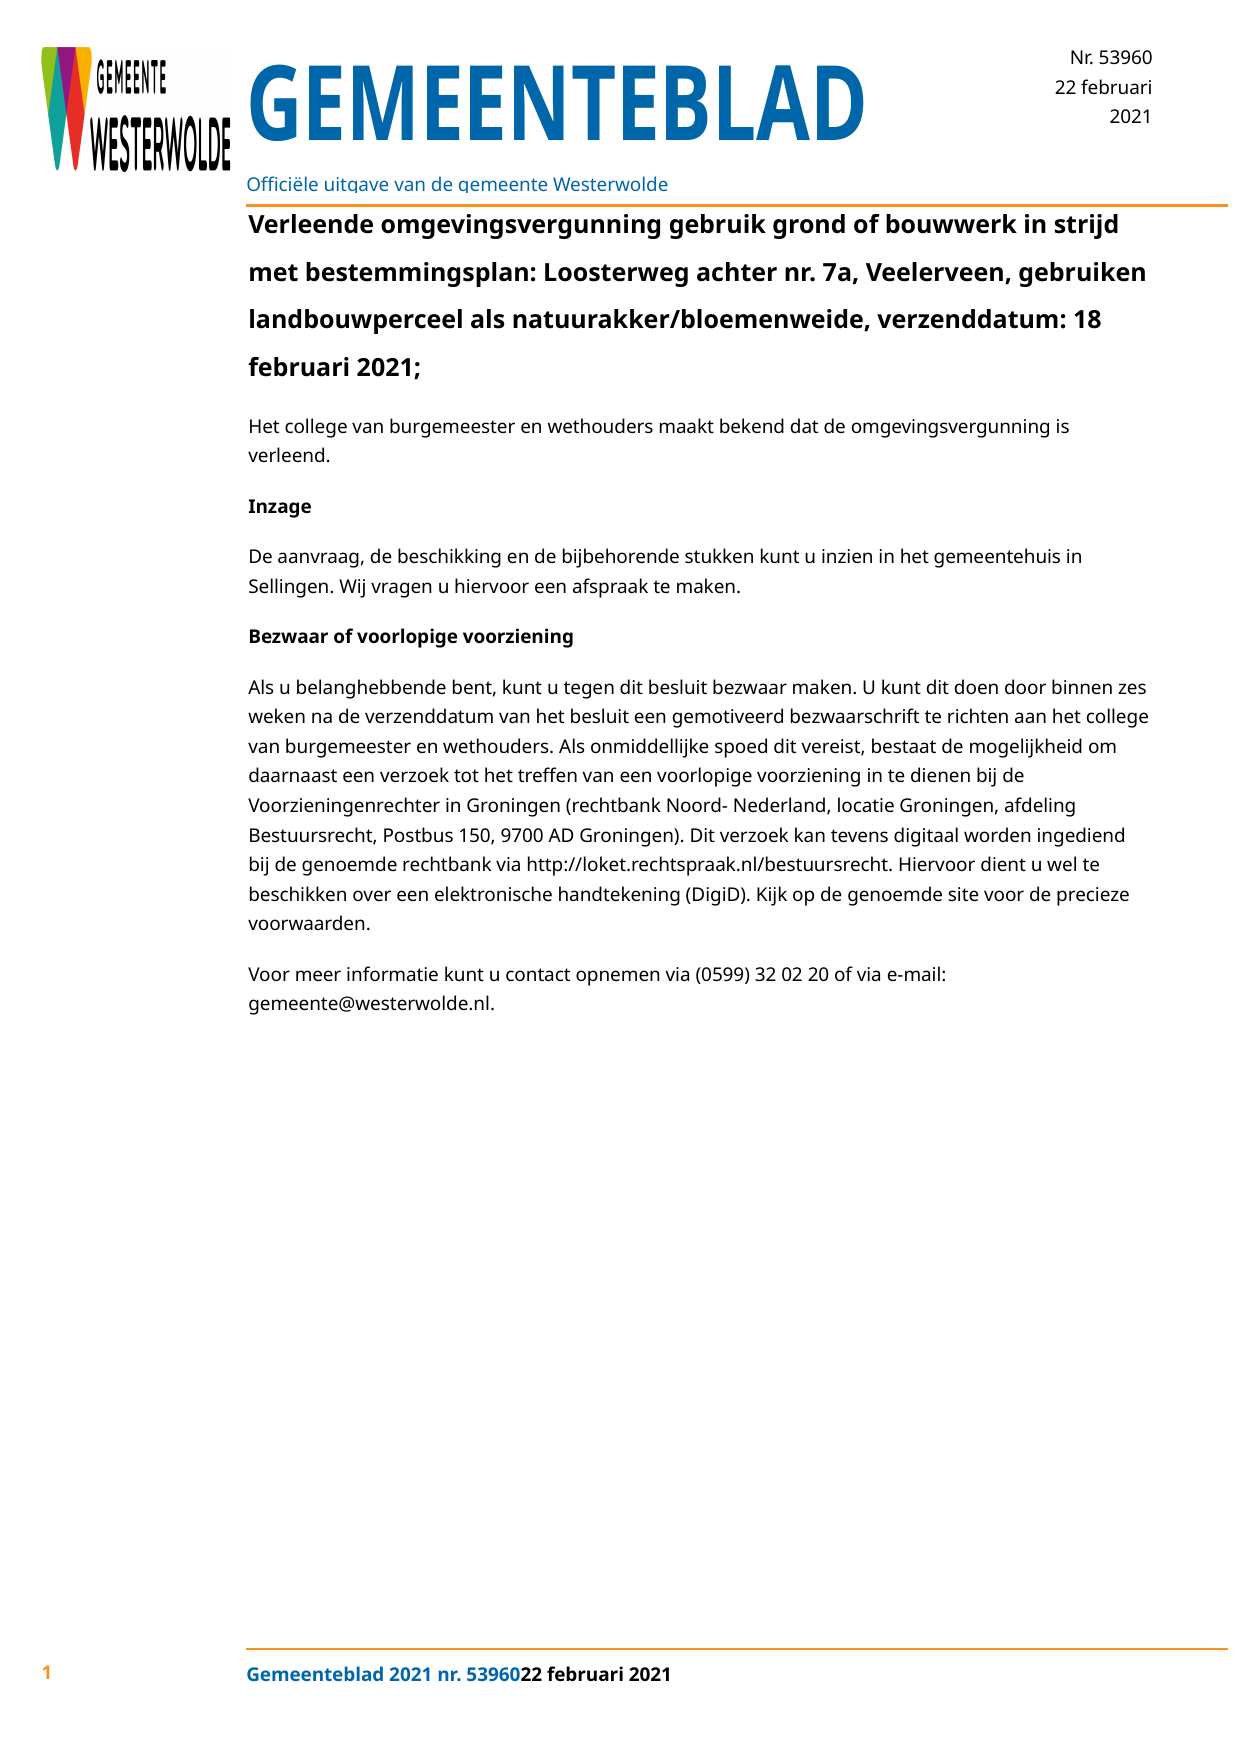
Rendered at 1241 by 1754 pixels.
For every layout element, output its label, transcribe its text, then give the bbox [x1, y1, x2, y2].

picture [41, 47, 231, 172]
text De aanvraag, de beschikking en de bijbehorende stukken kunt u inzien in het gemeentehuis in Sellingen. Wij vragen u hiervoor een afspraak te maken. [248, 543, 1152, 599]
text Bezwaar of voorlopige voorziening [248, 623, 1152, 649]
text Het college van burgemeester en wethouders maakt bekend dat de omgevingsvergunning is verleend. [248, 413, 1152, 468]
text Als u belanghebbende bent, kunt u tegen dit besluit bezwaar maken. U kunt dit doen door binnen zes weken na de verzenddatum van het besluit een gemotiveerd bezwaarschrift te richten aan het college van burgemeester en wethouders. Als onmiddellijke spoed dit vereist, bestaat de mogelijkheid om daarnaast een verzoek tot het treffen van een voorlopige voorziening in te dienen bij de Voorzieningenrechter in Groningen (rechtbank Noord- Nederland, locatie Groningen, afdeling Bestuursrecht, Postbus 150, 9700 AD Groningen). Dit verzoek kan tevens digitaal worden ingediend bij de genoemde rechtbank via http://loket.rechtspraak.nl/bestuursrecht. Hiervoor dient u wel te beschikken over een elektronische handtekening (DigiD). Kijk op de genoemde site voor de precieze voorwaarden. [248, 674, 1152, 936]
text Voor meer informatie kunt u contact opnemen via (0599) 32 02 20 of via e-mail: gemeente@westerwolde.nl. [248, 961, 1152, 1016]
text Verleende omgevingsvergunning gebruik grond of bouwwerk in strijd met bestemmingsplan: Loosterweg achter nr. 7a, Veelerveen, gebruiken landbouwperceel als natuurakker/bloemenweide, verzenddatum: 18 februari 2021; [248, 207, 1152, 384]
text Inzage [248, 493, 1152, 519]
